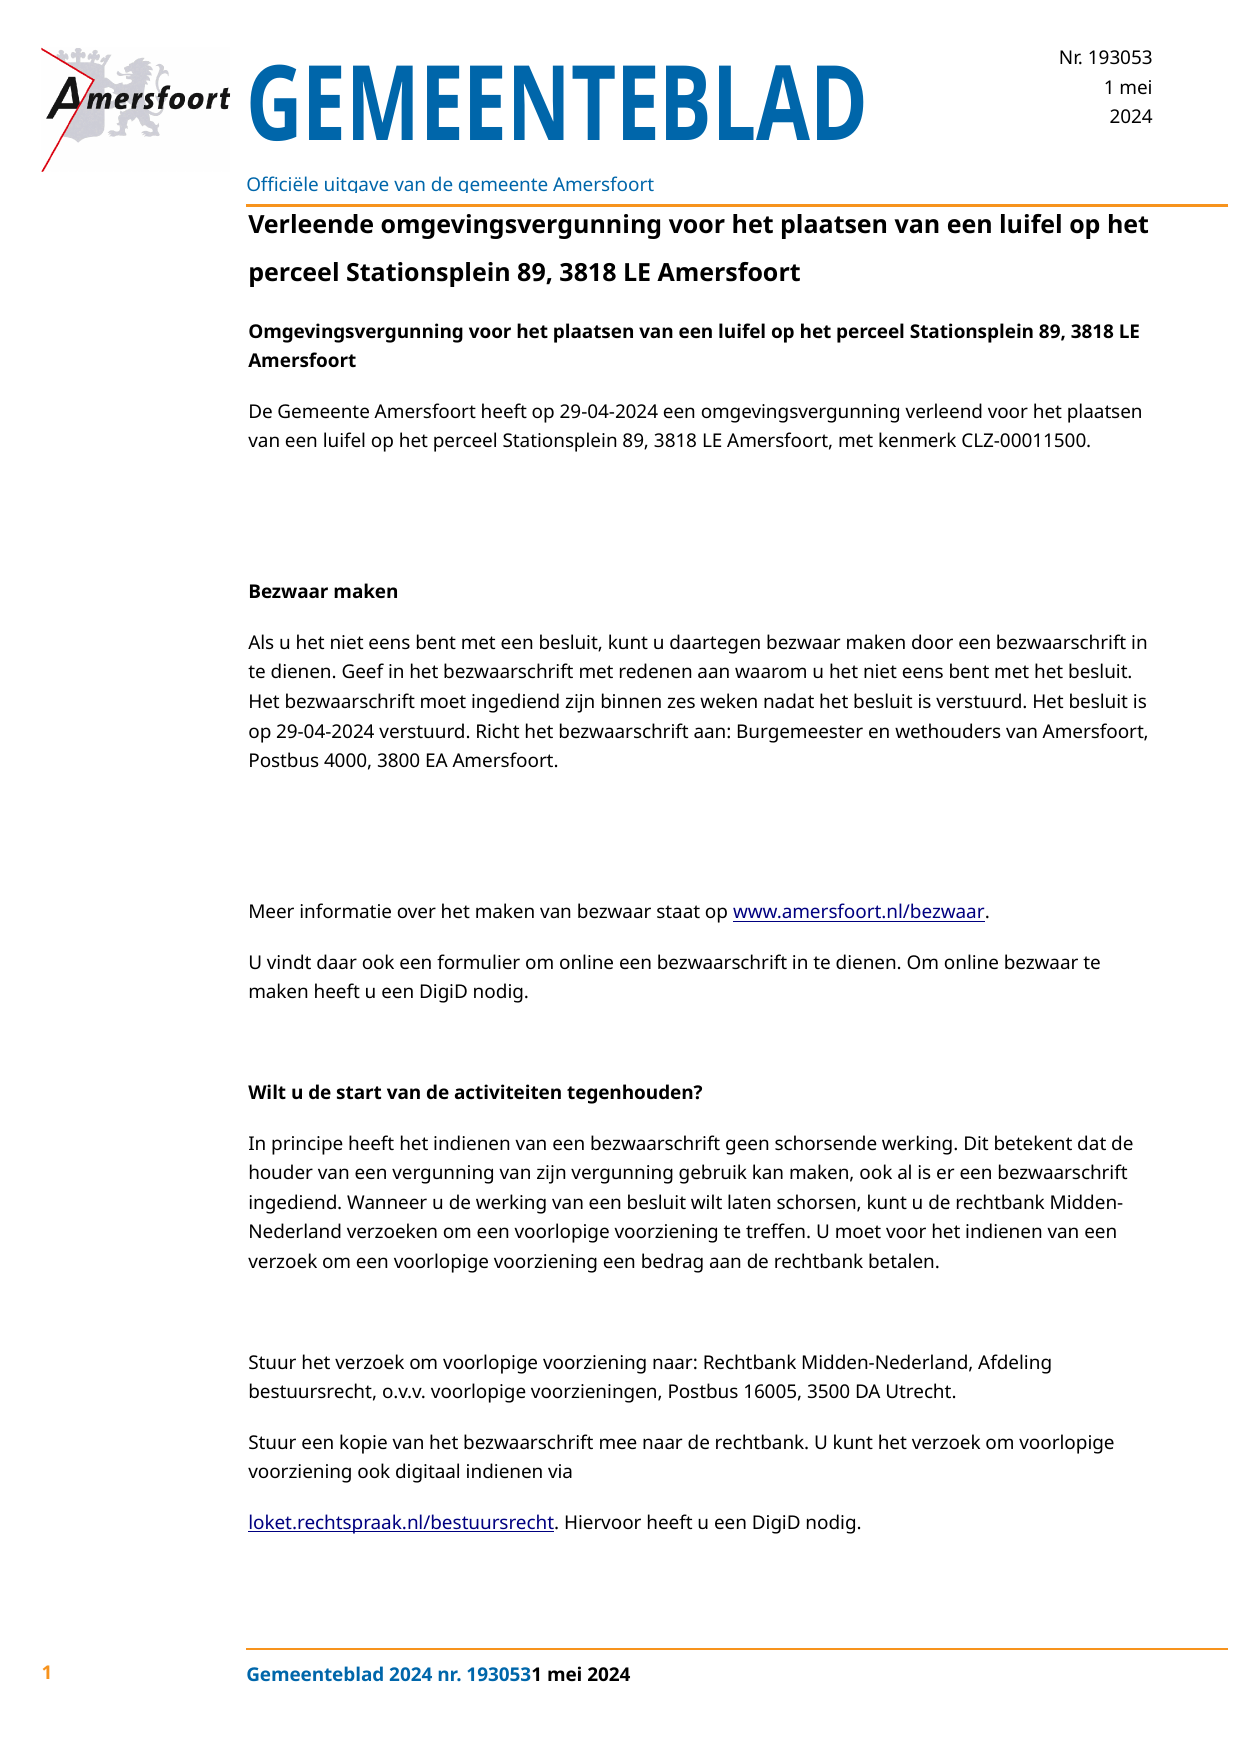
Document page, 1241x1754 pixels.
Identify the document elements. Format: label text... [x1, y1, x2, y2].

text Stuur het verzoek om voorlopige voorziening naar: Rechtbank Midden-Nederland, Afdeling bestuursrecht, o.v.v. voorlopige voorzieningen, Postbus 16005, 3500 DA Utrecht. [248, 1349, 1152, 1404]
text Verleende omgevingsvergunning voor het plaatsen van een luifel op het perceel Stationsplein 89, 3818 LE Amersfoort [248, 207, 1152, 288]
text U vindt daar ook een formulier om online een bezwaarschrift in te dienen. Om online bezwaar te maken heeft u een DigiD nodig. [248, 949, 1152, 1004]
picture [41, 47, 231, 172]
text Bezwaar maken [248, 579, 1152, 604]
text In principe heeft het indienen van een bezwaarschrift geen schorsende werking. Dit betekent dat de houder van een vergunning van zijn vergunning gebruik kan maken, ook al is er een bezwaarschrift ingediend. Wanneer u de werking van een besluit wilt laten schorsen, kunt u de rechtbank Midden-Nederland verzoeken om een voorlopige voorziening te treffen. U moet voor het indienen van een verzoek om een voorlopige voorziening een bedrag aan de rechtbank betalen. [248, 1130, 1152, 1274]
text Omgevingsvergunning voor het plaatsen van een luifel op het perceel Stationsplein 89, 3818 LE Amersfoort [248, 318, 1152, 373]
text Als u het niet eens bent met een besluit, kunt u daartegen bezwaar maken door een bezwaarschrift in te dienen. Geef in het bezwaarschrift met redenen aan waarom u het niet eens bent met het besluit. Het bezwaarschrift moet ingediend zijn binnen zes weken nadat het besluit is verstuurd. Het besluit is op 29-04-2024 verstuurd. Richt het bezwaarschrift aan: Burgemeester en wethouders van Amersfoort, Postbus 4000, 3800 EA Amersfoort. [248, 629, 1152, 773]
text Stuur een kopie van het bezwaarschrift mee naar de rechtbank. U kunt het verzoek om voorlopige voorziening ook digitaal indienen via [248, 1429, 1152, 1484]
text Wilt u de start van de activiteiten tegenhouden? [248, 1079, 1152, 1105]
text loket.rechtspraak.nl/bestuursrecht. Hiervoor heeft u een DigiD nodig. [248, 1509, 1152, 1535]
text Meer informatie over het maken van bezwaar staat op www.amersfoort.nl/bezwaar. [248, 899, 1152, 924]
text De Gemeente Amersfoort heeft op 29-04-2024 een omgevingsvergunning verleend voor het plaatsen van een luifel op het perceel Stationsplein 89, 3818 LE Amersfoort, met kenmerk CLZ-00011500. [248, 398, 1152, 453]
